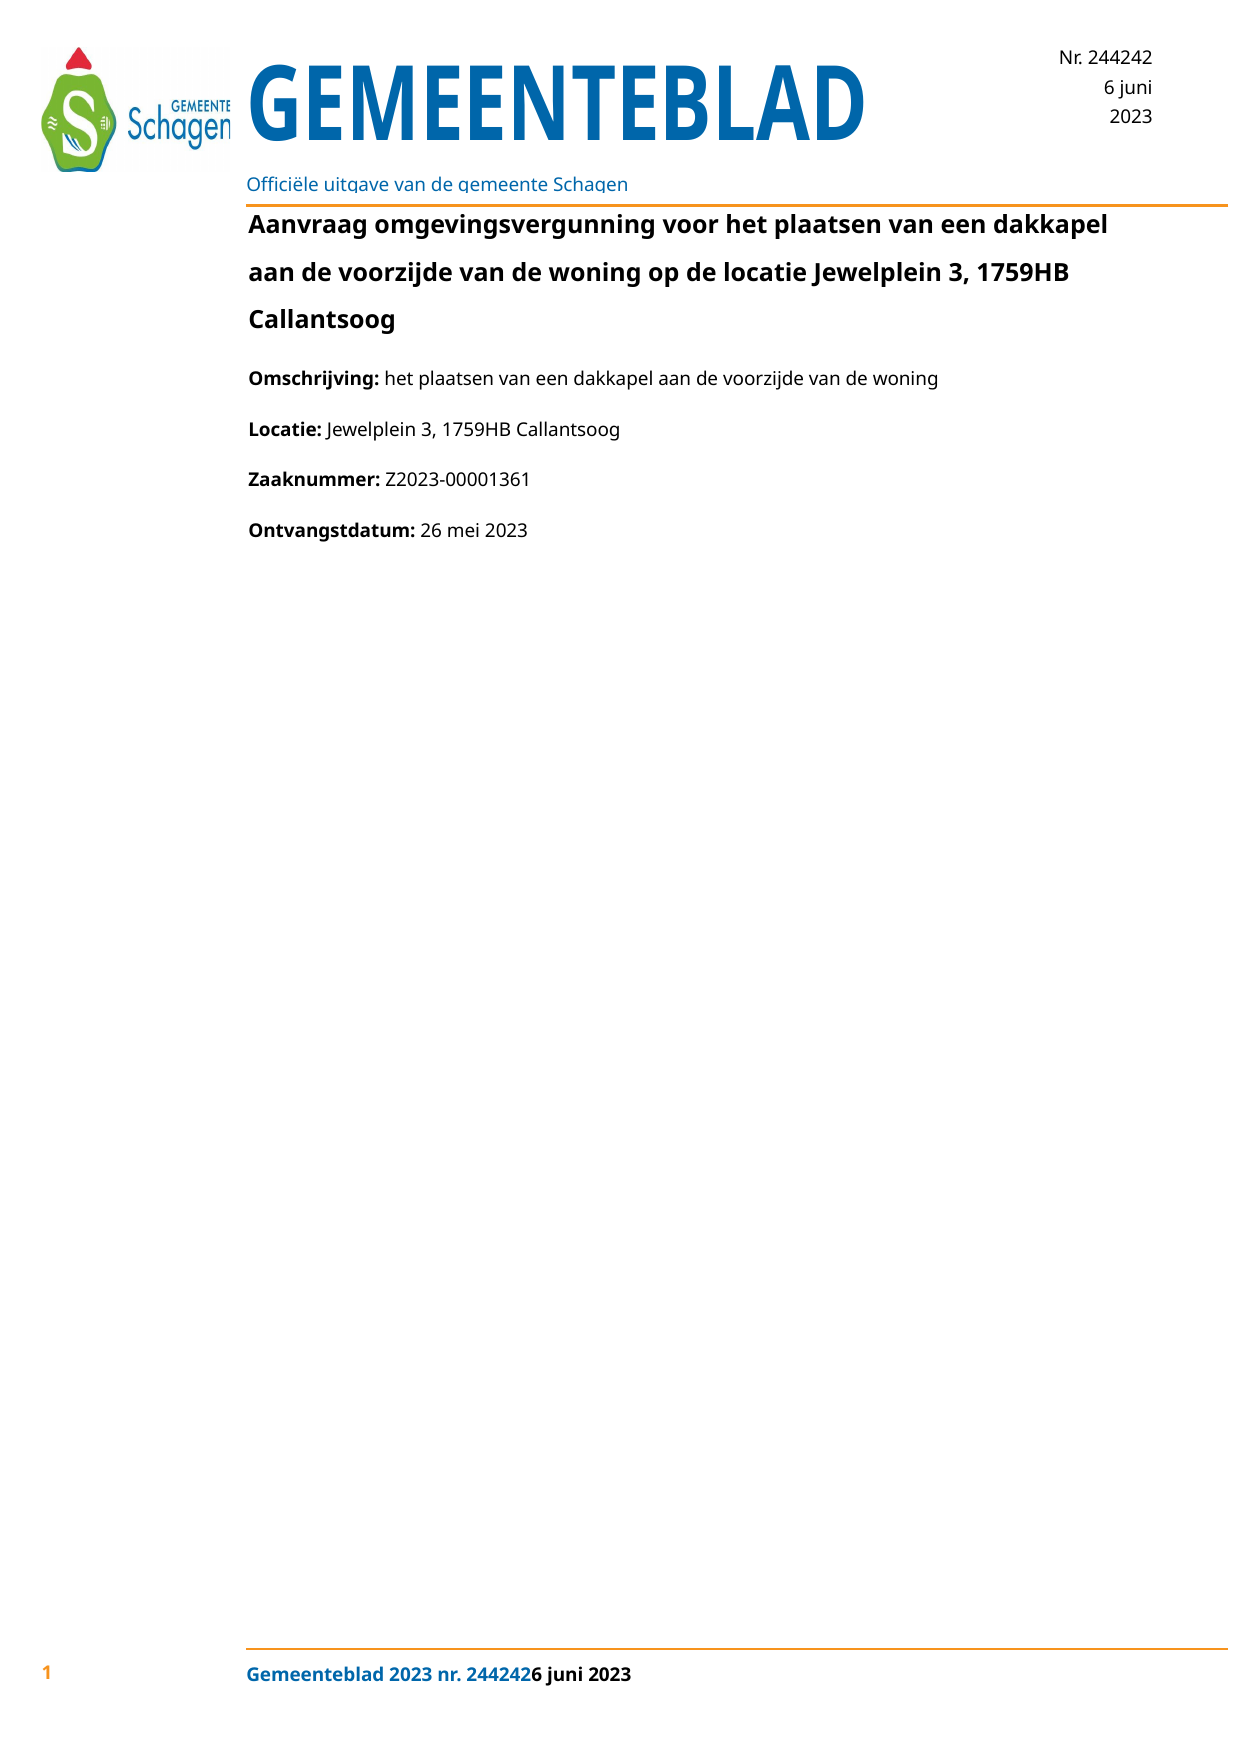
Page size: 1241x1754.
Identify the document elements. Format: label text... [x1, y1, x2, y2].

picture [41, 47, 231, 172]
text Aanvraag omgevingsvergunning voor het plaatsen van een dakkapel aan de voorzijde van de woning op de locatie Jewelplein 3, 1759HB Callantsoog [248, 207, 1152, 336]
text Omschrijving: het plaatsen van een dakkapel aan de voorzijde van de woning [248, 366, 1152, 391]
text Locatie: Jewelplein 3, 1759HB Callantsoog [248, 416, 1152, 442]
text Ontvangstdatum: 26 mei 2023 [248, 517, 1152, 542]
text Zaaknummer: Z2023-00001361 [248, 466, 1152, 492]
